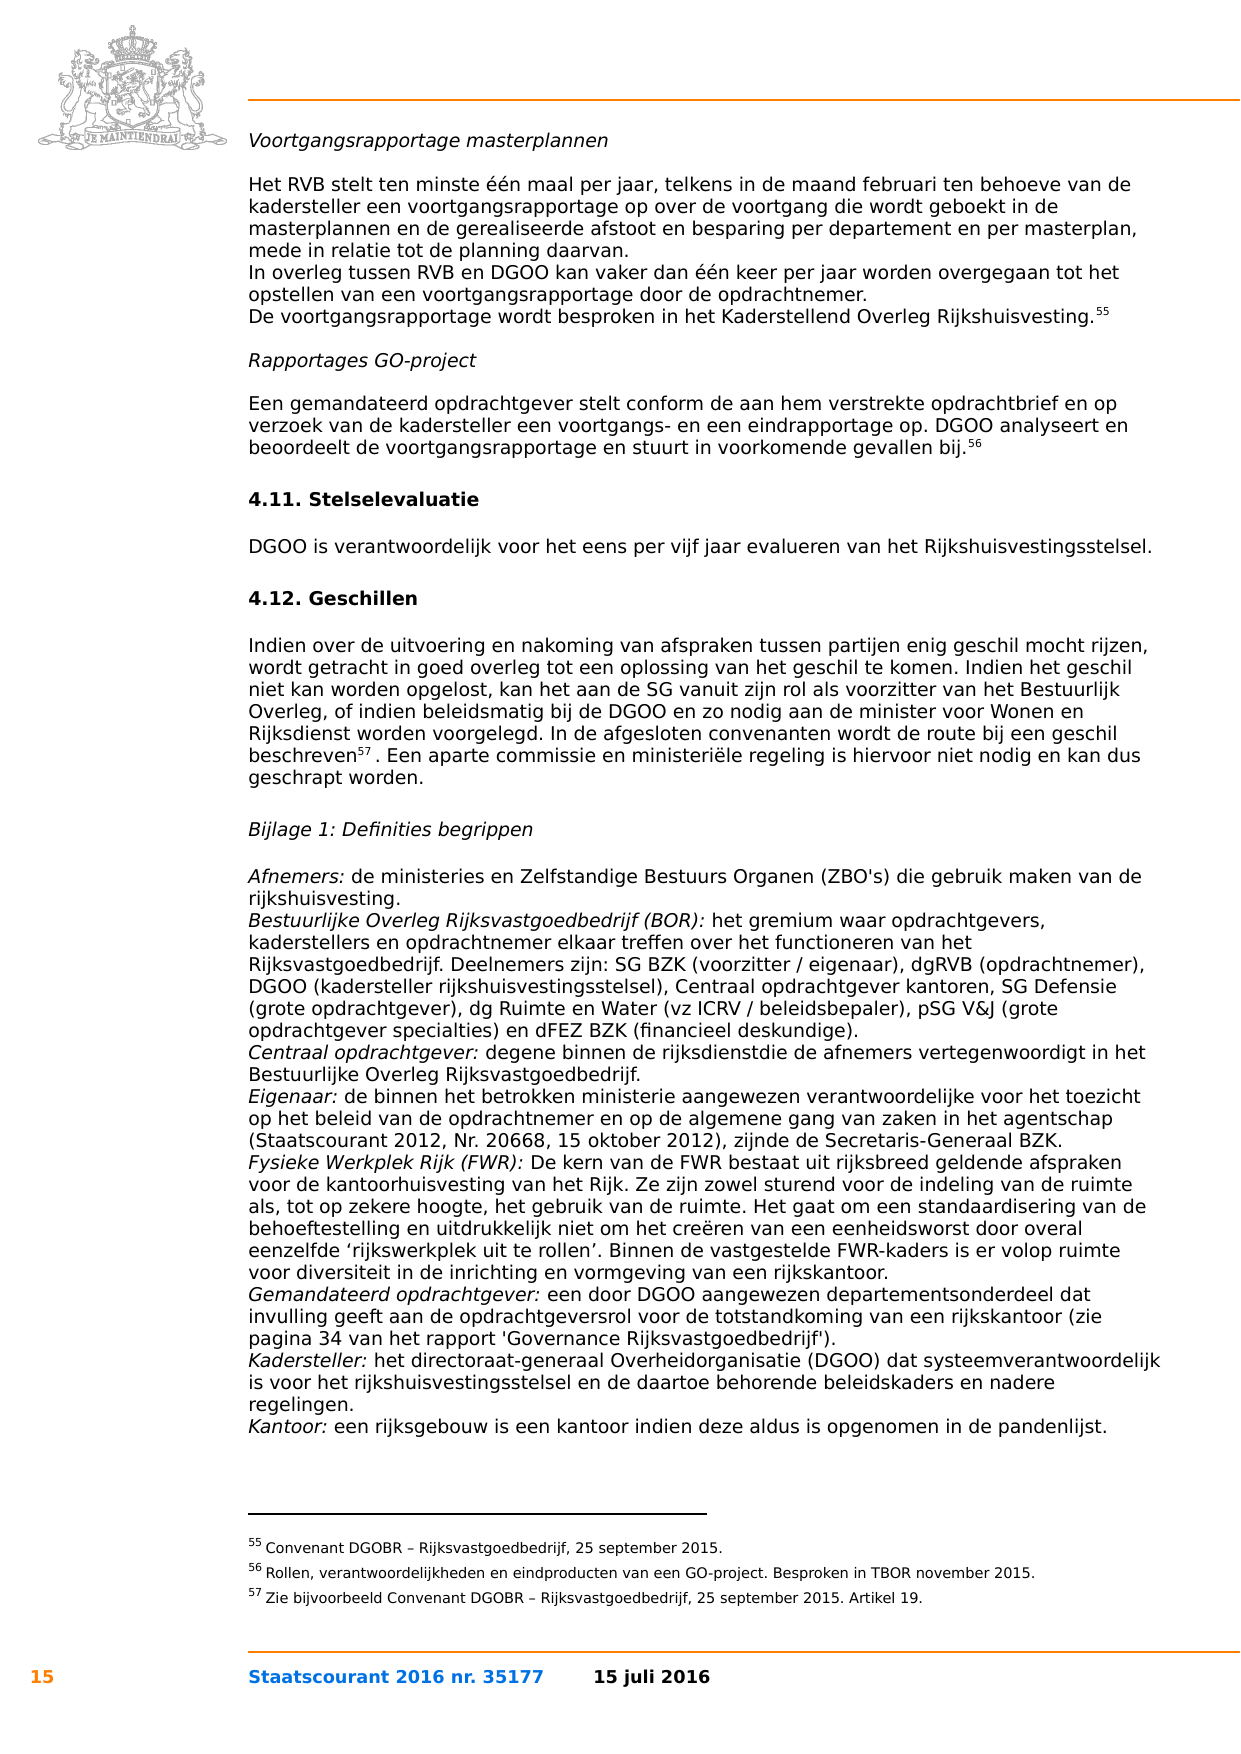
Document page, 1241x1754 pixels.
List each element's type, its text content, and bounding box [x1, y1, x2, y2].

text Centraal opdrachtgever: degene binnen de rijksdienstdie de afnemers vertegenwoordigt in het Bestuurlijke Overleg Rijksvastgoedbedrijf. [248, 1042, 1163, 1086]
subtitle Voortgangsrapportage masterplannen [248, 130, 1163, 152]
text Rollen, verantwoordelijkheden en eindproducten van een GO-project. Besproken in TBOR november 2015. [248, 1561, 1163, 1583]
text Kadersteller: het directoraat-generaal Overheidorganisatie (DGOO) dat systeemverantwoordelijk is voor het rijkshuisvestingsstelsel en de daartoe behorende beleidskaders en nadere regelingen. [248, 1349, 1163, 1416]
picture [38, 25, 227, 150]
subtitle Bijlage 1: Definities begrippen [248, 819, 1163, 841]
subtitle 4.12. Geschillen [248, 588, 1163, 610]
text Een gemandateerd opdrachtgever stelt conform de aan hem verstrekte opdrachtbrief en op verzoek van de kadersteller een voortgangs- en een eindrapportage op. DGOO analyseert en beoordeelt de voortgangsrapportage en stuurt in voorkomende gevallen bij. [248, 393, 1163, 459]
text Gemandateerd opdrachtgever: een door DGOO aangewezen departementsonderdeel dat invulling geeft aan de opdrachtgeversrol voor de totstandkoming van een rijkskantoor (zie pagina 34 van het rapport 'Governance Rijksvastgoedbedrijf'). [248, 1284, 1163, 1349]
text De voortgangsrapportage wordt besproken in het Kaderstellend Overleg Rijkshuisvesting. [248, 306, 1163, 328]
text Eigenaar: de binnen het betrokken ministerie aangewezen verantwoordelijke voor het toezicht op het beleid van de opdrachtnemer en op de algemene gang van zaken in het agentschap (Staatscourant 2012, Nr. 20668, 15 oktober 2012), zijnde de Secretaris-Generaal BZK. [248, 1086, 1163, 1152]
text Afnemers: de ministeries en Zelfstandige Bestuurs Organen (ZBO's) die gebruik maken van de rijkshuisvesting. [248, 866, 1163, 910]
text In overleg tussen RVB en DGOO kan vaker dan één keer per jaar worden overgegaan tot het opstellen van een voortgangsrapportage door de opdrachtnemer. [248, 262, 1163, 306]
text DGOO is verantwoordelijk voor het eens per vijf jaar evalueren van het Rijkshuisvestingsstelsel. [248, 536, 1163, 558]
text Bestuurlijke Overleg Rijksvastgoedbedrijf (BOR): het gremium waar opdrachtgevers, kaderstellers en opdrachtnemer elkaar treffen over het functioneren van het Rijksvastgoedbedrijf. Deelnemers zijn: SG BZK (voorzitter / eigenaar), dgRVB (opdrachtnemer), DGOO (kadersteller rijkshuisvestingsstelsel), Centraal opdrachtgever kantoren, SG Defensie (grote opdrachtgever), dg Ruimte en Water (vz ICRV / beleidsbepaler), pSG V&J (grote opdrachtgever specialties) en dFEZ BZK (financieel deskundige). [248, 910, 1163, 1042]
text Fysieke Werkplek Rijk (FWR): De kern van de FWR bestaat uit rijksbreed geldende afspraken voor de kantoorhuisvesting van het Rijk. Ze zijn zowel sturend voor de indeling van de ruimte als, tot op zekere hoogte, het gebruik van de ruimte. Het gaat om een standaardisering van de behoeftestelling en uitdrukkelijk niet om het creëren van een eenheidsworst door overal eenzelfde ‘rijkswerkplek uit te rollen’. Binnen de vastgestelde FWR-kaders is er volop ruimte voor diversiteit in de inrichting en vormgeving van een rijkskantoor. [248, 1152, 1163, 1284]
text Convenant DGOBR – Rijksvastgoedbedrijf, 25 september 2015. [248, 1536, 1163, 1558]
text Kantoor: een rijksgebouw is een kantoor indien deze aldus is opgenomen in de pandenlijst. [248, 1416, 1163, 1437]
subtitle 4.11. Stelselevaluatie [248, 489, 1163, 511]
text Indien over de uitvoering en nakoming van afspraken tussen partijen enig geschil mocht rijzen, wordt getracht in goed overleg tot een oplossing van het geschil te komen. Indien het geschil niet kan worden opgelost, kan het aan de SG vanuit zijn rol als voorzitter van het Bestuurlijk Overleg, of indien beleidsmatig bij de DGOO en zo nodig aan de minister voor Wonen en Rijksdienst worden voorgelegd. In de afgesloten convenanten wordt de route bij een geschil beschreven. Een aparte commissie en ministeriële regeling is hiervoor niet nodig en kan dus geschrapt worden. [248, 635, 1163, 789]
text Zie bijvoorbeeld Convenant DGOBR – Rijksvastgoedbedrijf, 25 september 2015. Artikel 19. [248, 1586, 1163, 1608]
subtitle Rapportages GO-project [248, 349, 1163, 371]
text Het RVB stelt ten minste één maal per jaar, telkens in de maand februari ten behoeve van de kadersteller een voortgangsrapportage op over de voortgang die wordt geboekt in de masterplannen en de gerealiseerde afstoot en besparing per departement en per masterplan, mede in relatie tot de planning daarvan. [248, 174, 1163, 262]
